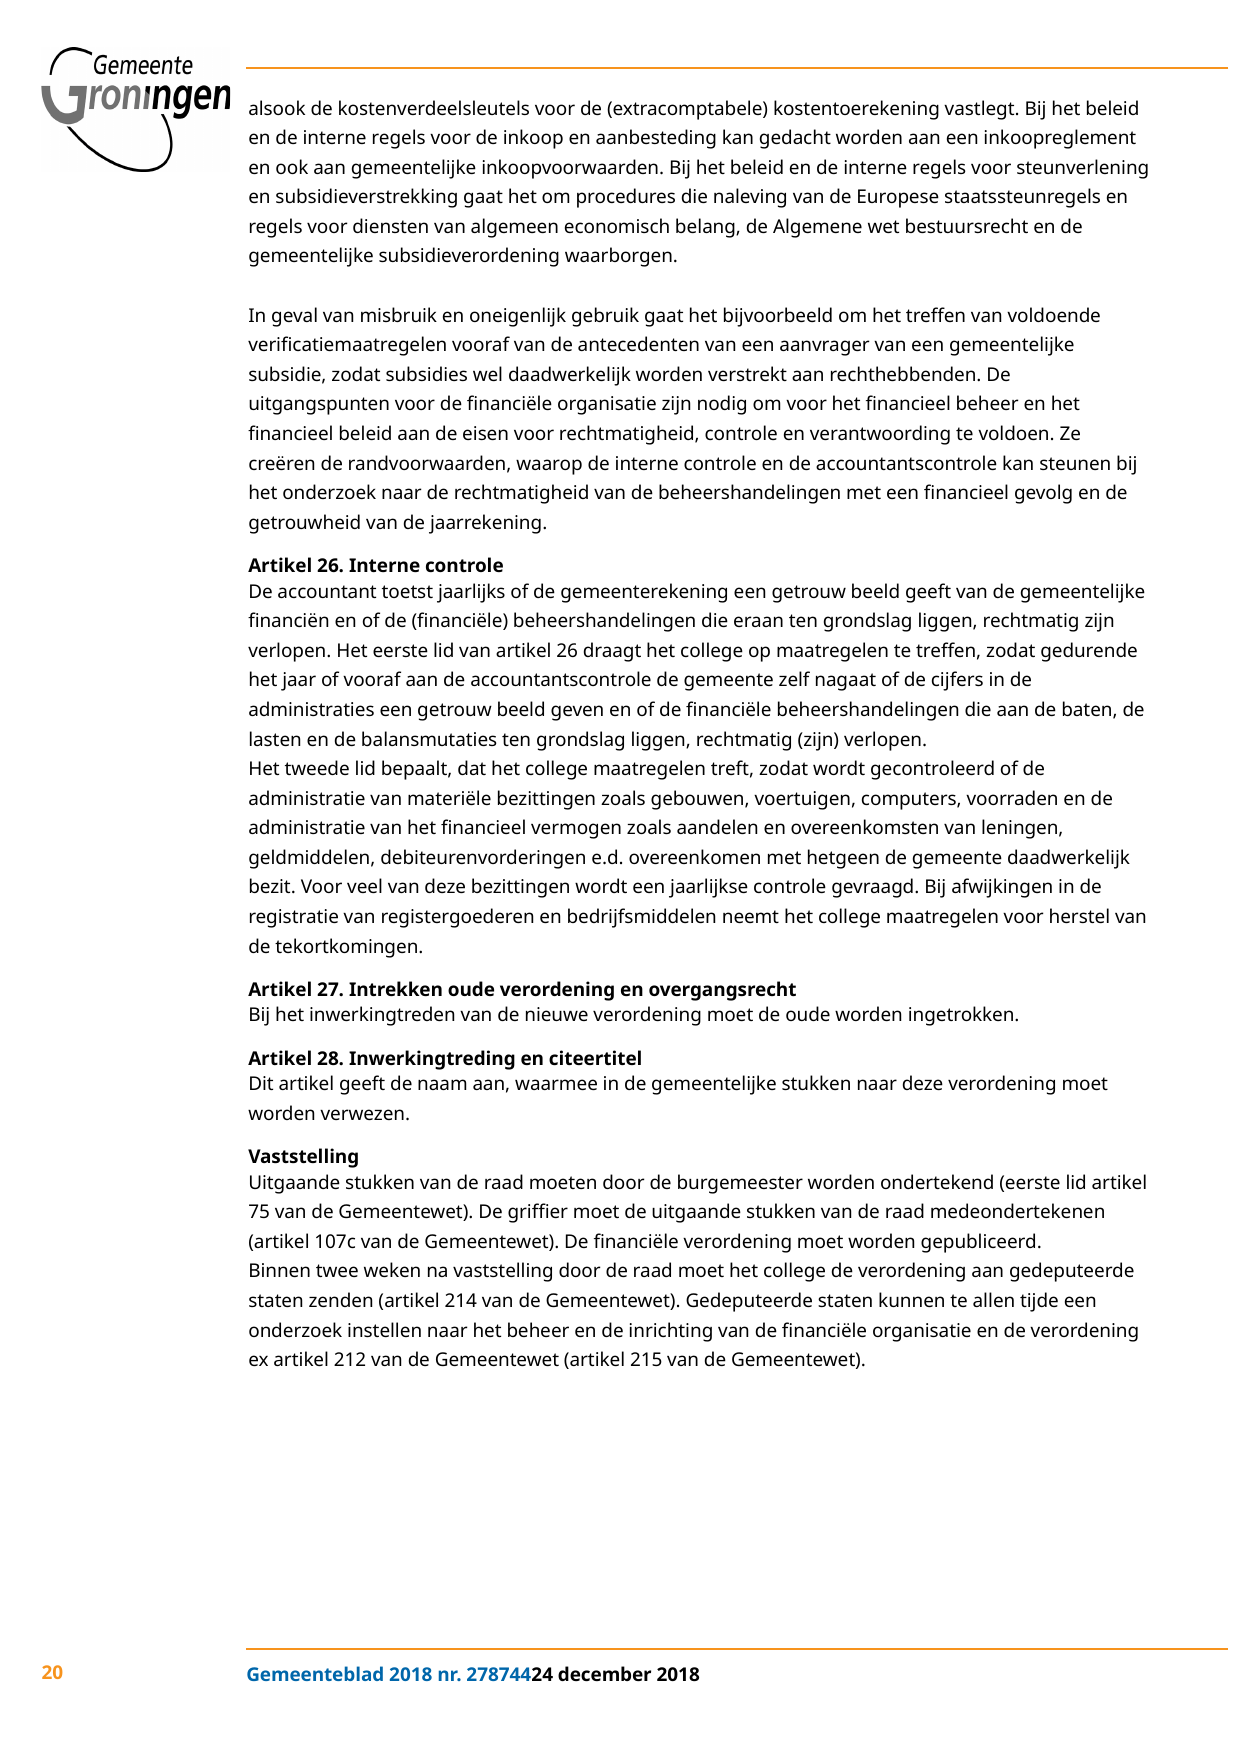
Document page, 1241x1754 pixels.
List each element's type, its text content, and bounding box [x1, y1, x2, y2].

text alsook de kostenverdeelsleutels voor de (extracomptabele) kostentoerekening vastlegt. Bij het beleid en de interne regels voor de inkoop en aanbesteding kan gedacht worden aan een inkoopreglement en ook aan gemeentelijke inkoopvoorwaarden. Bij het beleid en de interne regels voor steunverlening en subsidieverstrekking gaat het om procedures die naleving van de Europese staatssteunregels en regels voor diensten van algemeen economisch belang, de Algemene wet bestuursrecht en de gemeentelijke subsidieverordening waarborgen. [248, 95, 1152, 268]
text De accountant toetst jaarlijks of de gemeenterekening een getrouw beeld geeft van de gemeentelijke financiën en of de (financiële) beheershandelingen die eraan ten grondslag liggen, rechtmatig zijn verlopen. Het eerste lid van artikel 26 draagt het college op maatregelen te treffen, zodat gedurende het jaar of vooraf aan de accountantscontrole de gemeente zelf nagaat of de cijfers in de administraties een getrouw beeld geven en of de financiële beheershandelingen die aan de baten, de lasten en de balansmutaties ten grondslag liggen, rechtmatig (zijn) verlopen. [248, 578, 1152, 751]
text Artikel 26. Interne controle [248, 552, 1152, 578]
text Dit artikel geeft de naam aan, waarmee in de gemeentelijke stukken naar deze verordening moet worden verwezen. [248, 1071, 1152, 1126]
text Bij het inwerkingtreden van de nieuwe verordening moet de oude worden ingetrokken. [248, 1002, 1152, 1027]
text Het tweede lid bepaalt, dat het college maatregelen treft, zodat wordt gecontroleerd of de administratie van materiële bezittingen zoals gebouwen, voertuigen, computers, voorraden en de administratie van het financieel vermogen zoals aandelen en overeenkomsten van leningen, geldmiddelen, debiteurenvorderingen e.d. overeenkomen met hetgeen de gemeente daadwerkelijk bezit. Voor veel van deze bezittingen wordt een jaarlijkse controle gevraagd. Bij afwijkingen in de registratie van registergoederen en bedrijfsmiddelen neemt het college maatregelen voor herstel van de tekortkomingen. [248, 755, 1152, 958]
text Artikel 27. Intrekken oude verordening en overgangsrecht [248, 976, 1152, 1002]
text Binnen twee weken na vaststelling door de raad moet het college de verordening aan gedeputeerde staten zenden (artikel 214 van de Gemeentewet). Gedeputeerde staten kunnen te allen tijde een onderzoek instellen naar het beheer en de inrichting van de financiële organisatie en de verordening ex artikel 212 van de Gemeentewet (artikel 215 van de Gemeentewet). [248, 1258, 1152, 1372]
text Vaststelling [248, 1143, 1152, 1169]
text Uitgaande stukken van de raad moeten door de burgemeester worden ondertekend (eerste lid artikel 75 van de Gemeentewet). De griffier moet de uitgaande stukken van de raad medeondertekenen (artikel 107c van de Gemeentewet). De financiële verordening moet worden gepubliceerd. [248, 1169, 1152, 1254]
text In geval van misbruik en oneigenlijk gebruik gaat het bijvoorbeeld om het treffen van voldoende verificatiemaatregelen vooraf van de antecedenten van een aanvrager van een gemeentelijke subsidie, zodat subsidies wel daadwerkelijk worden verstrekt aan rechthebbenden. De uitgangspunten voor de financiële organisatie zijn nodig om voor het financieel beheer en het financieel beleid aan de eisen voor rechtmatigheid, controle en verantwoording te voldoen. Ze creëren de randvoorwaarden, waarop de interne controle en de accountantscontrole kan steunen bij het onderzoek naar de rechtmatigheid van de beheershandelingen met een financieel gevolg en de getrouwheid van de jaarrekening. [248, 302, 1152, 535]
text Artikel 28. Inwerkingtreding en citeertitel [248, 1045, 1152, 1071]
picture [41, 47, 231, 172]
